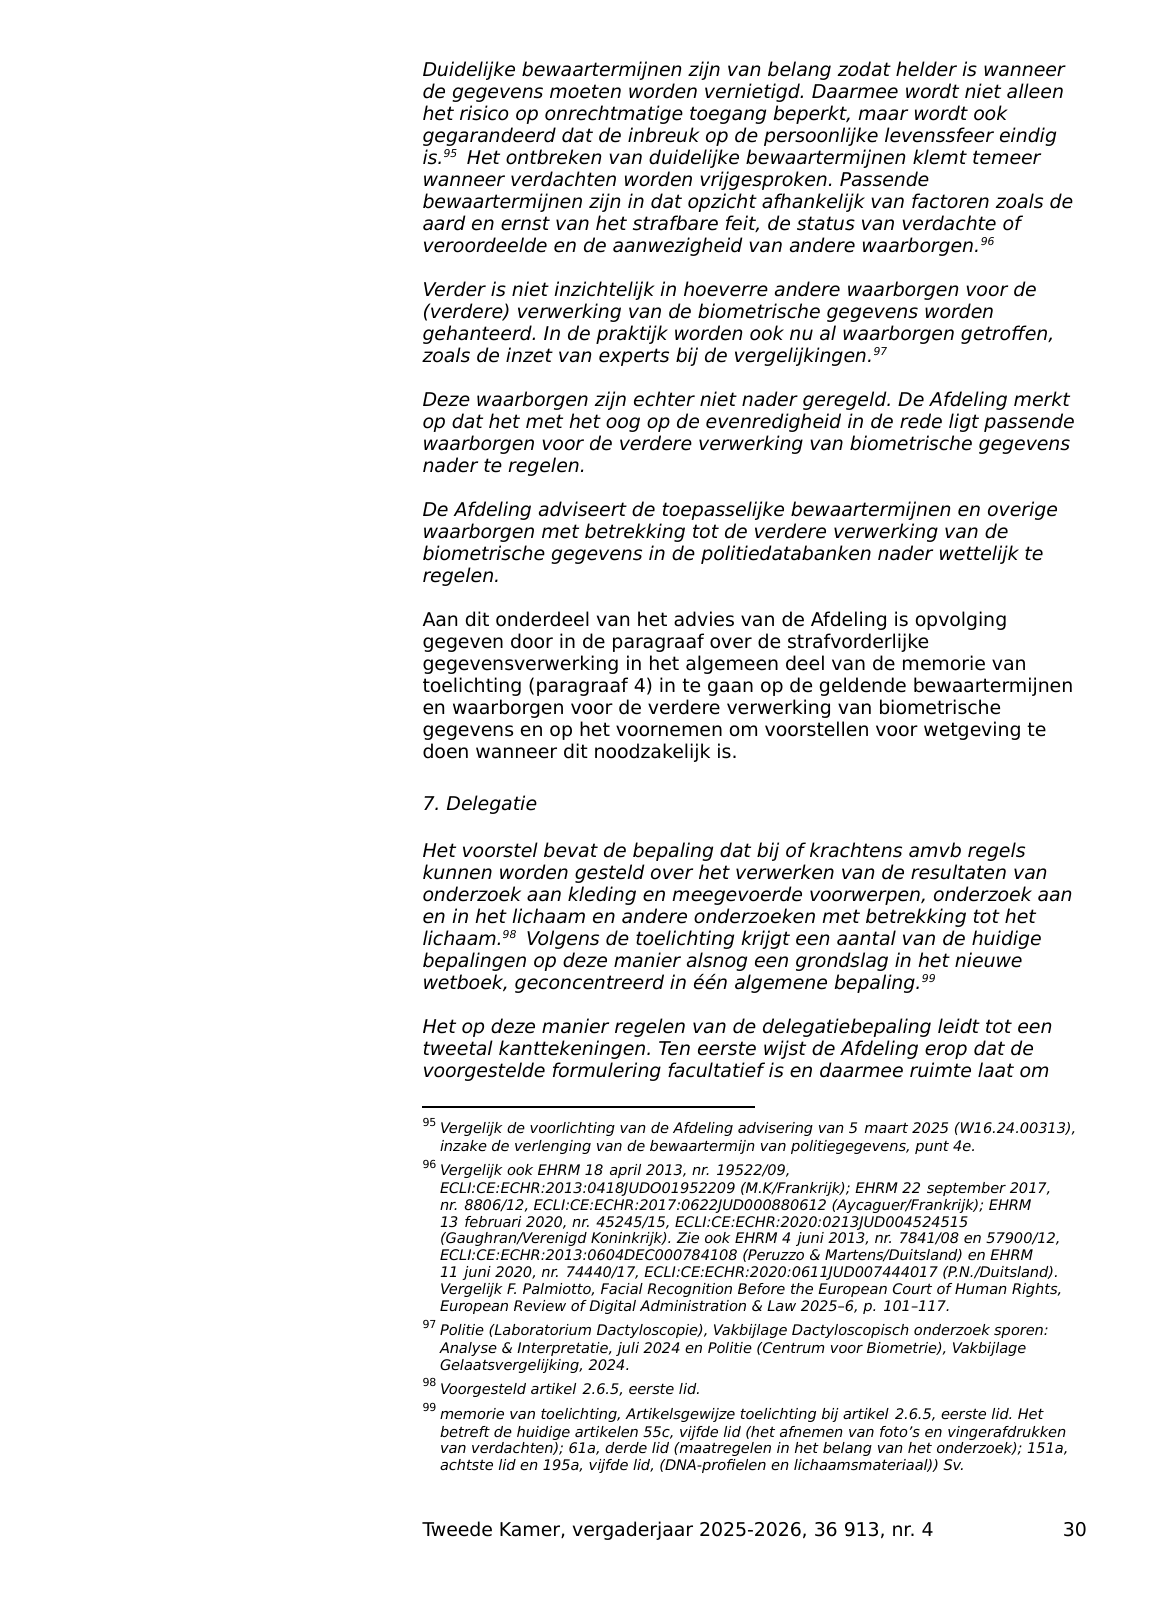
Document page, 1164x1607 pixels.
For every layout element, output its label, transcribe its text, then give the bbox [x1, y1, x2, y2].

text Vergelijk ook EHRM 18 april 2013, nr. 19522/09, ECLI:CE:ECHR:2013:0418JUDO01952209 (M.K/Frankrijk); EHRM 22 september 2017, nr. 8806/12, ECLI:CE:ECHR:2017:0622JUD000880612 (Aycaguer/Frankrijk); EHRM 13 februari 2020, nr. 45245/15, ECLI:CE:ECHR:2020:0213JUD004524515 (Gaughran/Verenigd Koninkrijk). Zie ook EHRM 4 juni 2013, nr. 7841/08 en 57900/12, ECLI:CE:ECHR:2013:0604DEC000784108 (Peruzzo & Martens/Duitsland) en EHRM 11 juni 2020, nr. 74440/17, ECLI:CE:ECHR:2020:0611JUD007444017 (P.N./Duitsland). Vergelijk F. Palmiotto, Facial Recognition Before the European Court of Human Rights, European Review of Digital Administration & Law 2025–6, p. 101–117. [422, 1158, 1087, 1315]
subtitle 7. Delegatie [422, 793, 1087, 815]
text Verder is niet inzichtelijk in hoeverre andere waarborgen voor de (verdere) verwerking van de biometrische gegevens worden gehanteerd. In de praktijk worden ook nu al waarborgen getroffen, zoals de inzet van experts bij de vergelijkingen. [422, 279, 1087, 367]
text Vergelijk de voorlichting van de Afdeling advisering van 5 maart 2025 (W16.24.00313), inzake de verlenging van de bewaartermijn van politiegegevens, punt 4e. [422, 1116, 1087, 1155]
text Aan dit onderdeel van het advies van de Afdeling is opvolging gegeven door in de paragraaf over de strafvorderlijke gegevensverwerking in het algemeen deel van de memorie van toelichting (paragraaf 4) in te gaan op de geldende bewaartermijnen en waarborgen voor de verdere verwerking van biometrische gegevens en op het voornemen om voorstellen voor wetgeving te doen wanneer dit noodzakelijk is. [422, 609, 1087, 763]
text Het voorstel bevat de bepaling dat bij of krachtens amvb regels kunnen worden gesteld over het verwerken van de resultaten van onderzoek aan kleding en meegevoerde voorwerpen, onderzoek aan en in het lichaam en andere onderzoeken met betrekking tot het lichaam. Volgens de toelichting krijgt een aantal van de huidige bepalingen op deze manier alsnog een grondslag in het nieuwe wetboek, geconcentreerd in één algemene bepaling. [422, 840, 1087, 994]
text Het op deze manier regelen van de delegatiebepaling leidt tot een tweetal kanttekeningen. Ten eerste wijst de Afdeling erop dat de voorgestelde formulering facultatief is en daarmee ruimte laat om [422, 1016, 1087, 1082]
text Voorgesteld artikel 2.6.5, eerste lid. [422, 1377, 1087, 1399]
text Deze waarborgen zijn echter niet nader geregeld. De Afdeling merkt op dat het met het oog op de evenredigheid in de rede ligt passende waarborgen voor de verdere verwerking van biometrische gegevens nader te regelen. [422, 389, 1087, 477]
text Duidelijke bewaartermijnen zijn van belang zodat helder is wanneer de gegevens moeten worden vernietigd. Daarmee wordt niet alleen het risico op onrechtmatige toegang beperkt, maar wordt ook gegarandeerd dat de inbreuk op de persoonlijke levenssfeer eindig is. Het ontbreken van duidelijke bewaartermijnen klemt temeer wanneer verdachten worden vrijgesproken. Passende bewaartermijnen zijn in dat opzicht afhankelijk van factoren zoals de aard en ernst van het strafbare feit, de status van verdachte of veroordeelde en de aanwezigheid van andere waarborgen. [422, 59, 1087, 257]
text De Afdeling adviseert de toepasselijke bewaartermijnen en overige waarborgen met betrekking tot de verdere verwerking van de biometrische gegevens in de politiedatabanken nader wettelijk te regelen. [422, 499, 1087, 587]
text Politie (Laboratorium Dactyloscopie), Vakbijlage Dactyloscopisch onderzoek sporen: Analyse & Interpretatie, juli 2024 en Politie (Centrum voor Biometrie), Vakbijlage Gelaatsvergelijking, 2024. [422, 1318, 1087, 1374]
text memorie van toelichting, Artikelsgewijze toelichting bij artikel 2.6.5, eerste lid. Het betreft de huidige artikelen 55c, vijfde lid (het afnemen van foto’s en vingerafdrukken van verdachten); 61a, derde lid (maatregelen in het belang van het onderzoek); 151a, achtste lid en 195a, vijfde lid, (DNA-profielen en lichaamsmateriaal)) Sv. [422, 1402, 1087, 1474]
